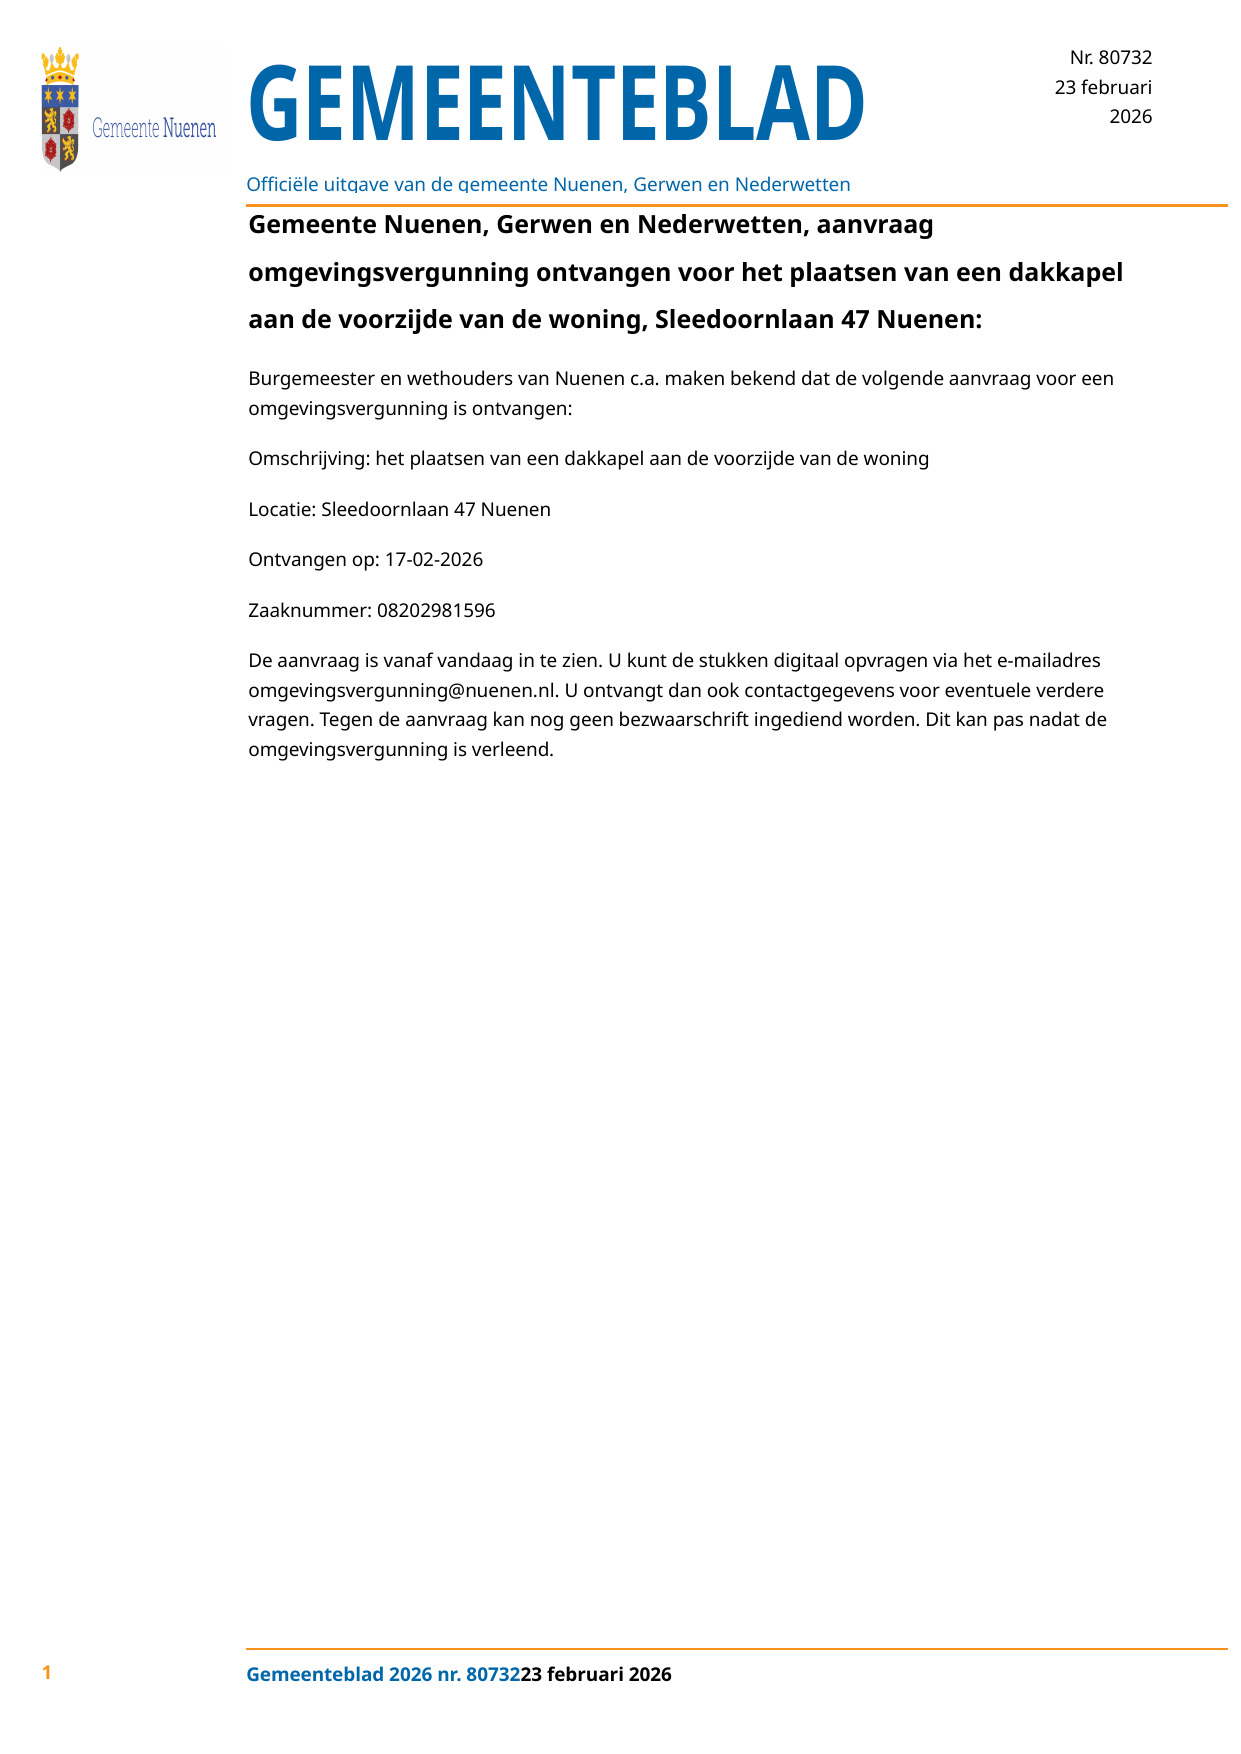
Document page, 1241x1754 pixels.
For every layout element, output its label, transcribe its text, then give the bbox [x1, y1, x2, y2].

text Omschrijving: het plaatsen van een dakkapel aan de voorzijde van de woning [248, 446, 1152, 471]
text De aanvraag is vanaf vandaag in te zien. U kunt de stukken digitaal opvragen via het e-mailadres omgevingsvergunning@nuenen.nl. U ontvangt dan ook contactgegevens voor eventuele verdere vragen. Tegen de aanvraag kan nog geen bezwaarschrift ingediend worden. Dit kan pas nadat de omgevingsvergunning is verleend. [248, 647, 1152, 762]
text Locatie: Sleedoornlaan 47 Nuenen [248, 496, 1152, 522]
text Burgemeester en wethouders van Nuenen c.a. maken bekend dat de volgende aanvraag voor een omgevingsvergunning is ontvangen: [248, 366, 1152, 421]
text Ontvangen op: 17-02-2026 [248, 546, 1152, 572]
text Gemeente Nuenen, Gerwen en Nederwetten, aanvraag omgevingsvergunning ontvangen voor het plaatsen van een dakkapel aan de voorzijde van de woning, Sleedoornlaan 47 Nuenen: [248, 207, 1152, 336]
text Zaaknummer: 08202981596 [248, 597, 1152, 622]
picture [41, 47, 231, 172]
